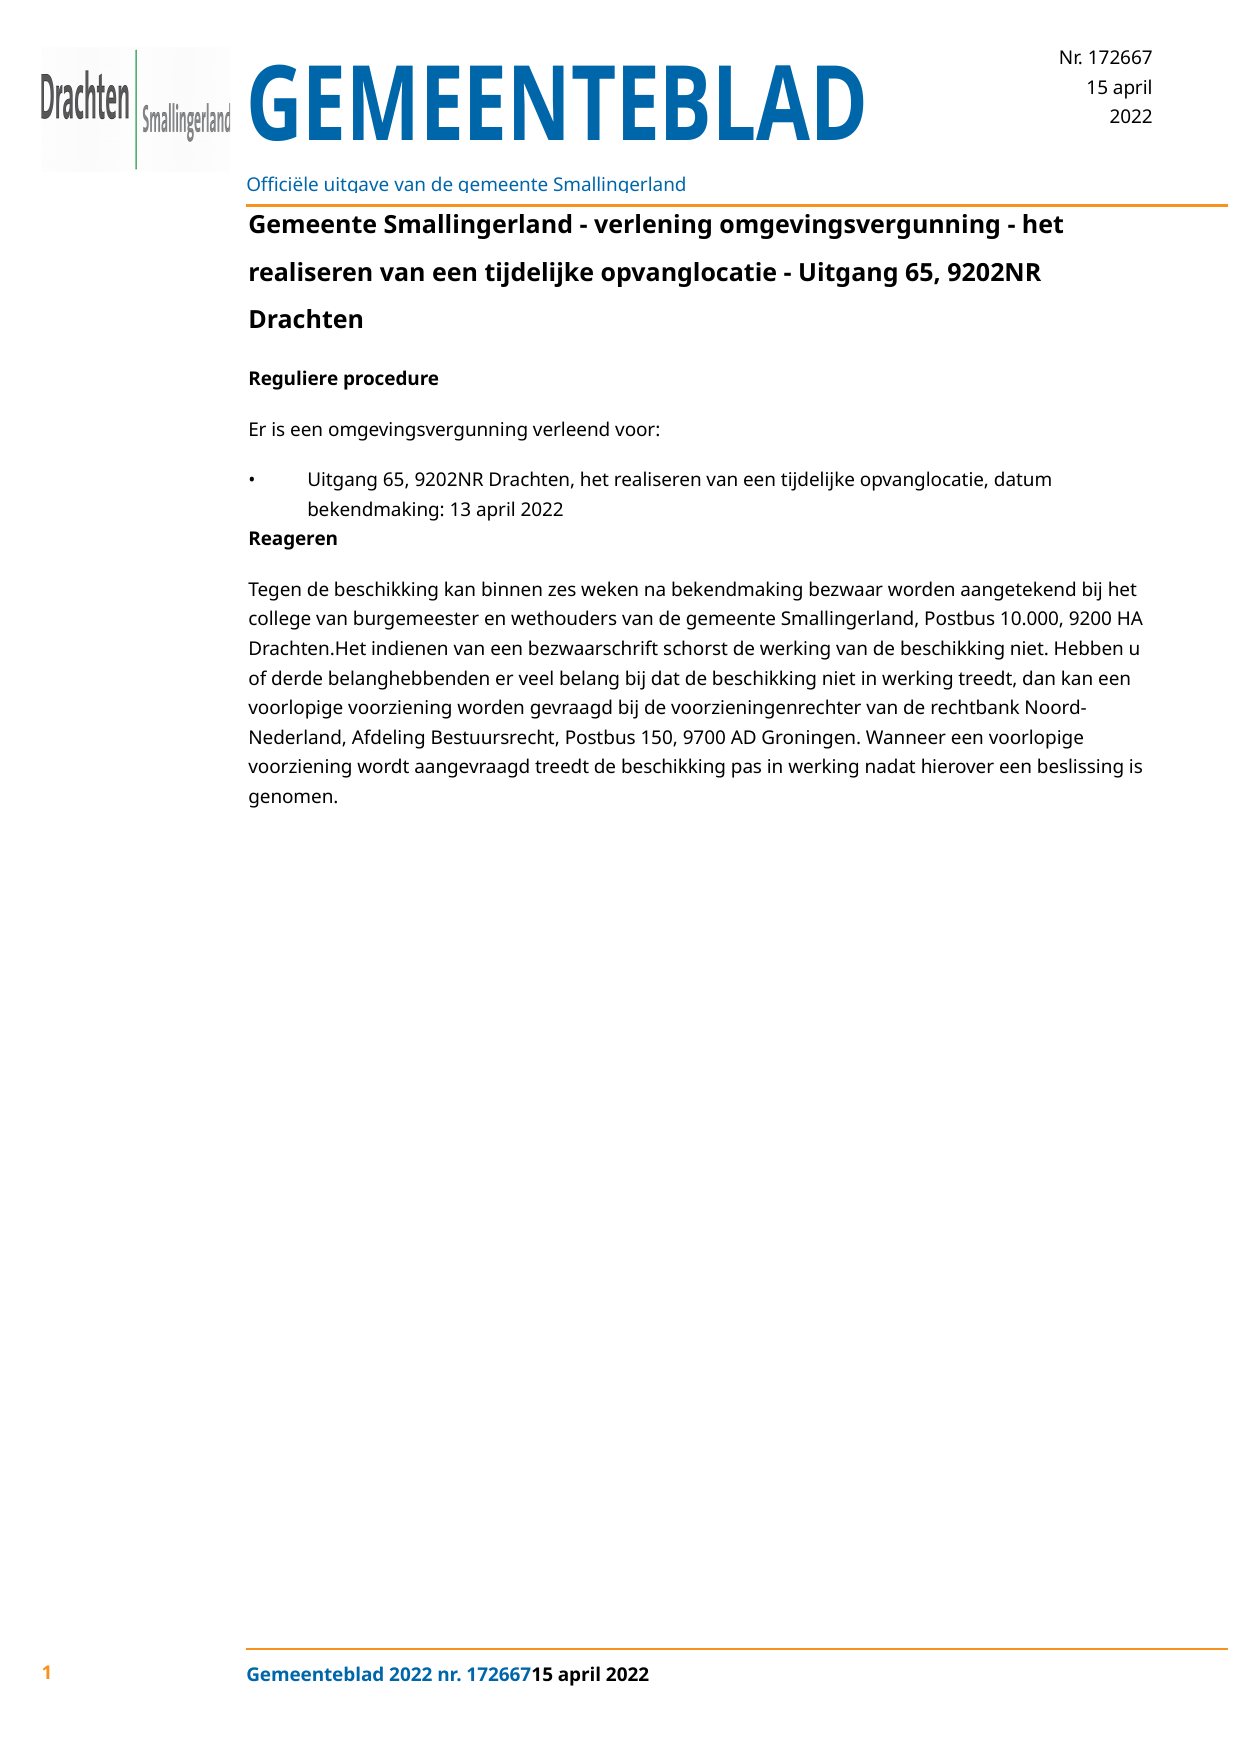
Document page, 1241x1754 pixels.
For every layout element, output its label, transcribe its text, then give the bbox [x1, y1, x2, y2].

text Reguliere procedure [248, 366, 1152, 391]
text Tegen de beschikking kan binnen zes weken na bekendmaking bezwaar worden aangetekend bij het college van burgemeester en wethouders van de gemeente Smallingerland, Postbus 10.000, 9200 HA Drachten.Het indienen van een bezwaarschrift schorst de werking van de beschikking niet. Hebben u of derde belanghebbenden er veel belang bij dat de beschikking niet in werking treedt, dan kan een voorlopige voorziening worden gevraagd bij de voorzieningenrechter van de rechtbank Noord-Nederland, Afdeling Bestuursrecht, Postbus 150, 9700 AD Groningen. Wanneer een voorlopige voorziening wordt aangevraagd treedt de beschikking pas in werking nadat hierover een beslissing is genomen. [248, 576, 1152, 809]
picture [41, 47, 231, 172]
text Er is een omgevingsvergunning verleend voor: [248, 416, 1152, 442]
list Uitgang 65, 9202NR Drachten, het realiseren van een tijdelijke opvanglocatie, datum bekendmaking: 13 april 2022 [248, 466, 1152, 522]
text Gemeente Smallingerland - verlening omgevingsvergunning - het realiseren van een tijdelijke opvanglocatie - Uitgang 65, 9202NR Drachten [248, 207, 1152, 336]
text Reageren [248, 526, 1152, 551]
